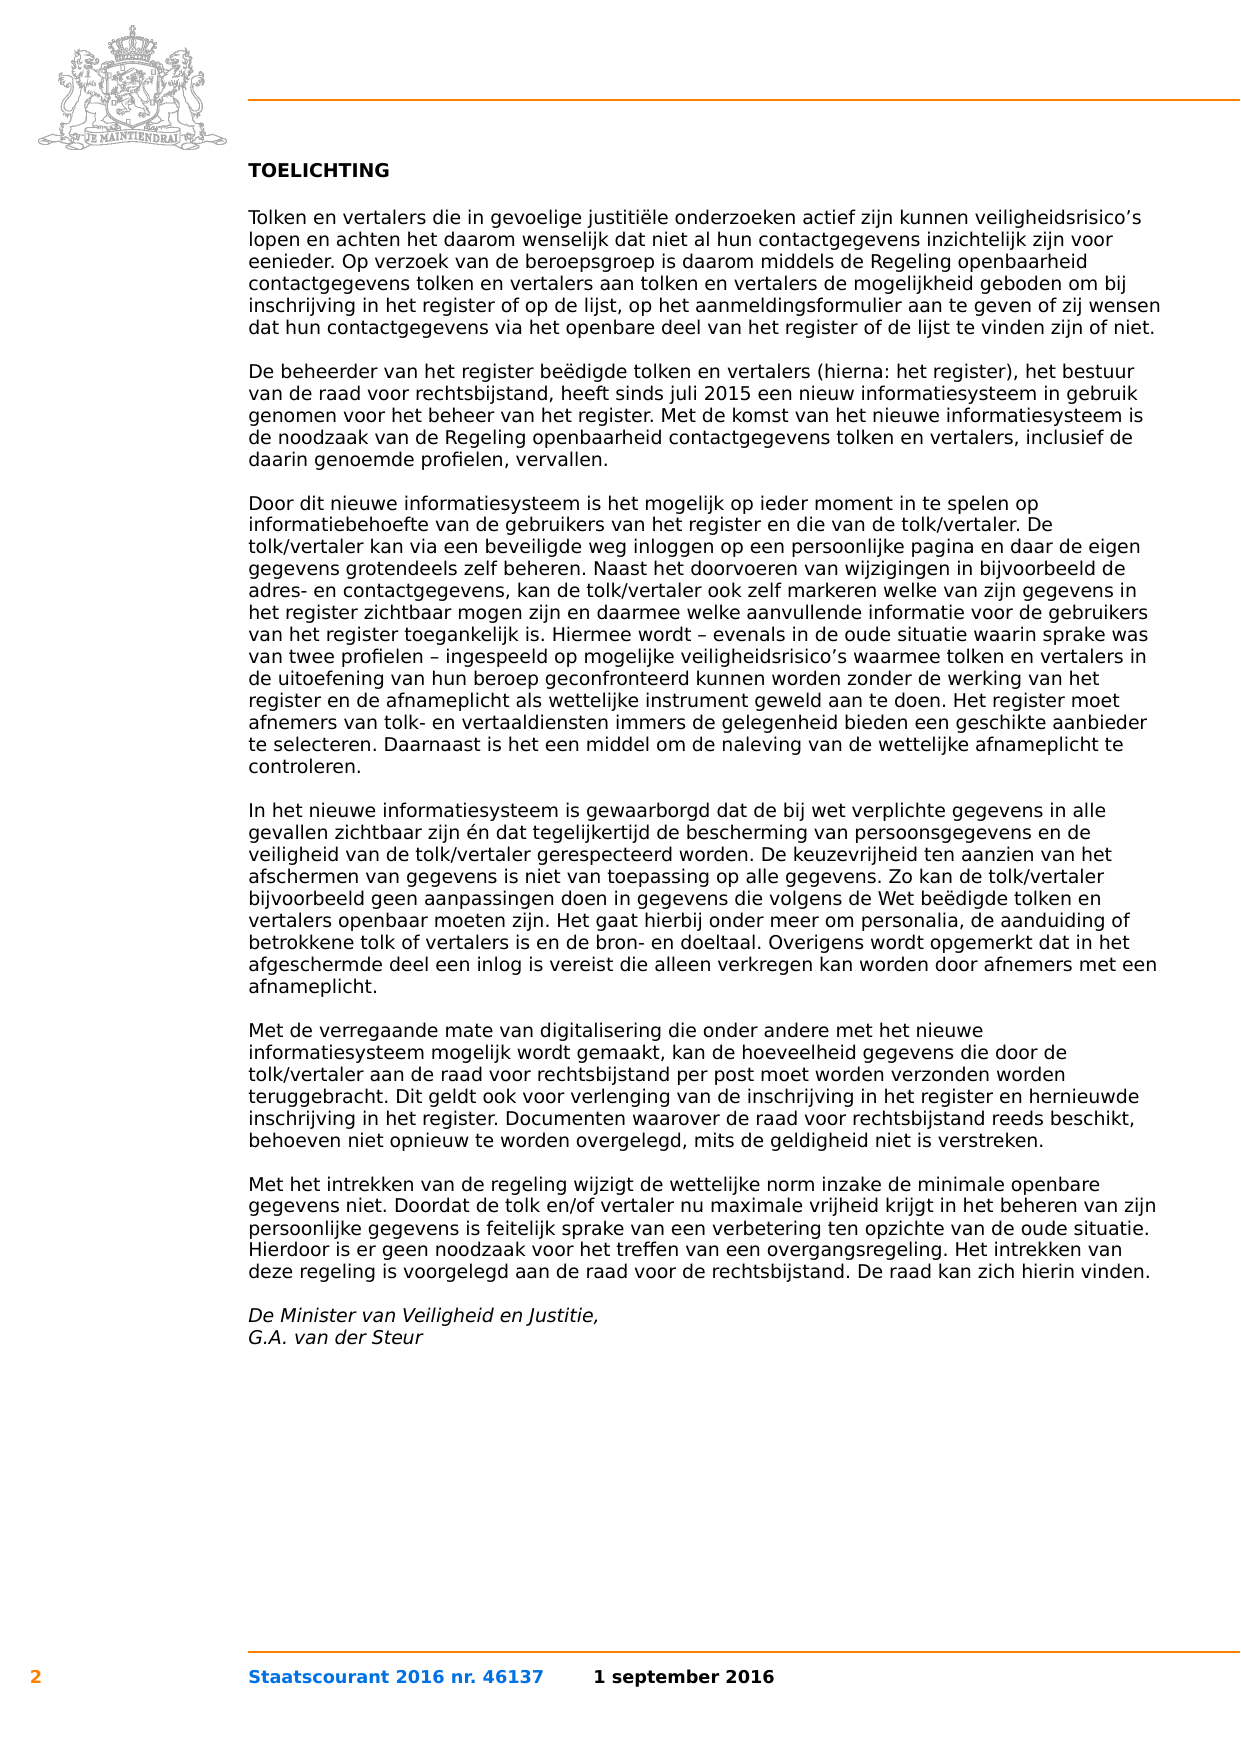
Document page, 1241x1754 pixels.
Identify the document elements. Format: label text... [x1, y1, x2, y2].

text Met de verregaande mate van digitalisering die onder andere met het nieuwe informatiesysteem mogelijk wordt gemaakt, kan de hoeveelheid gegevens die door de tolk/vertaler aan de raad voor rechtsbijstand per post moet worden verzonden worden teruggebracht. Dit geldt ook voor verlenging van de inschrijving in het register en hernieuwde inschrijving in het register. Documenten waarover de raad voor rechtsbijstand reeds beschikt, behoeven niet opnieuw te worden overgelegd, mits de geldigheid niet is verstreken. [248, 1020, 1163, 1152]
subtitle TOELICHTING [248, 160, 1163, 182]
text De Minister van Veiligheid en Justitie, G.A. van der Steur [248, 1305, 1163, 1349]
text Door dit nieuwe informatiesysteem is het mogelijk op ieder moment in te spelen op informatiebehoefte van de gebruikers van het register en die van de tolk/vertaler. De tolk/vertaler kan via een beveiligde weg inloggen op een persoonlijke pagina en daar de eigen gegevens grotendeels zelf beheren. Naast het doorvoeren van wijzigingen in bijvoorbeeld de adres- en contactgegevens, kan de tolk/vertaler ook zelf markeren welke van zijn gegevens in het register zichtbaar mogen zijn en daarmee welke aanvullende informatie voor de gebruikers van het register toegankelijk is. Hiermee wordt – evenals in de oude situatie waarin sprake was van twee profielen – ingespeeld op mogelijke veiligheidsrisico’s waarmee tolken en vertalers in de uitoefening van hun beroep geconfronteerd kunnen worden zonder de werking van het register en de afnameplicht als wettelijke instrument geweld aan te doen. Het register moet afnemers van tolk- en vertaaldiensten immers de gelegenheid bieden een geschikte aanbieder te selecteren. Daarnaast is het een middel om de naleving van de wettelijke afnameplicht te controleren. [248, 492, 1163, 778]
text Tolken en vertalers die in gevoelige justitiële onderzoeken actief zijn kunnen veiligheidsrisico’s lopen en achten het daarom wenselijk dat niet al hun contactgegevens inzichtelijk zijn voor eenieder. Op verzoek van de beroepsgroep is daarom middels de Regeling openbaarheid contactgegevens tolken en vertalers aan tolken en vertalers de mogelijkheid geboden om bij inschrijving in het register of op de lijst, op het aanmeldingsformulier aan te geven of zij wensen dat hun contactgegevens via het openbare deel van het register of de lijst te vinden zijn of niet. [248, 207, 1163, 339]
text In het nieuwe informatiesysteem is gewaarborgd dat de bij wet verplichte gegevens in alle gevallen zichtbaar zijn én dat tegelijkertijd de bescherming van persoonsgegevens en de veiligheid van de tolk/vertaler gerespecteerd worden. De keuzevrijheid ten aanzien van het afschermen van gegevens is niet van toepassing op alle gegevens. Zo kan de tolk/vertaler bijvoorbeeld geen aanpassingen doen in gegevens die volgens de Wet beëdigde tolken en vertalers openbaar moeten zijn. Het gaat hierbij onder meer om personalia, de aanduiding of betrokkene tolk of vertalers is en de bron- en doeltaal. Overigens wordt opgemerkt dat in het afgeschermde deel een inlog is vereist die alleen verkregen kan worden door afnemers met een afnameplicht. [248, 800, 1163, 998]
text Met het intrekken van de regeling wijzigt de wettelijke norm inzake de minimale openbare gegevens niet. Doordat de tolk en/of vertaler nu maximale vrijheid krijgt in het beheren van zijn persoonlijke gegevens is feitelijk sprake van een verbetering ten opzichte van de oude situatie. Hierdoor is er geen noodzaak voor het treffen van een overgangsregeling. Het intrekken van deze regeling is voorgelegd aan de raad voor de rechtsbijstand. De raad kan zich hierin vinden. [248, 1173, 1163, 1283]
picture [38, 25, 227, 150]
text De beheerder van het register beëdigde tolken en vertalers (hierna: het register), het bestuur van de raad voor rechtsbijstand, heeft sinds juli 2015 een nieuw informatiesysteem in gebruik genomen voor het beheer van het register. Met de komst van het nieuwe informatiesysteem is de noodzaak van de Regeling openbaarheid contactgegevens tolken en vertalers, inclusief de daarin genoemde profielen, vervallen. [248, 361, 1163, 471]
